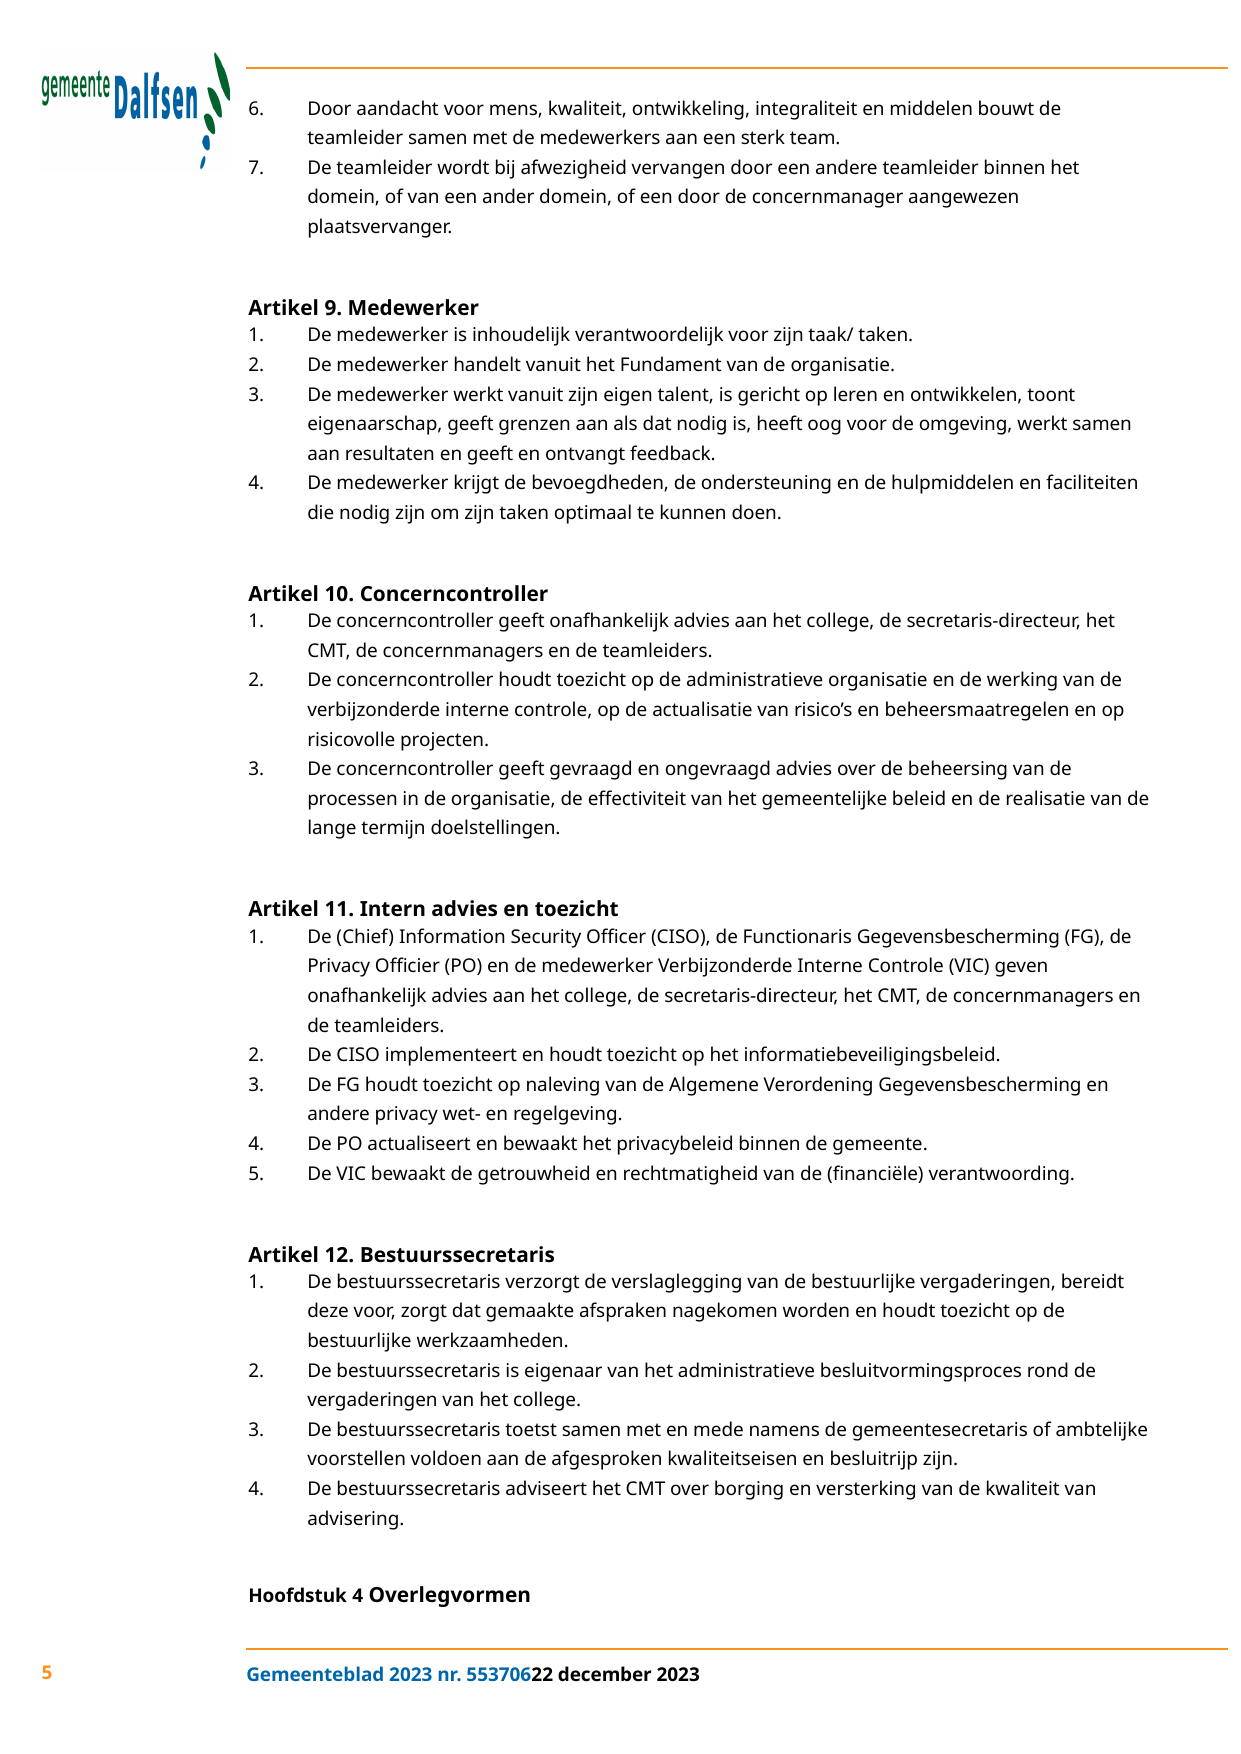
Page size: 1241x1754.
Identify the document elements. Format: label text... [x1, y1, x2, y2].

list De VIC bewaakt de getrouwheid en rechtmatigheid van de (financiële) verantwoording. [248, 1160, 1152, 1185]
list De bestuurssecretaris toetst samen met en mede namens de gemeentesecretaris of ambtelijke voorstellen voldoen aan de afgesproken kwaliteitseisen en besluitrijp zijn. [248, 1416, 1152, 1471]
list De PO actualiseert en bewaakt het privacybeleid binnen de gemeente. [248, 1130, 1152, 1156]
picture [41, 47, 231, 172]
list De (Chief) Information Security Officer (CISO), de Functionaris Gegevensbescherming (FG), de Privacy Officier (PO) en de medewerker Verbijzonderde Interne Controle (VIC) geven onafhankelijk advies aan het college, de secretaris-directeur, het CMT, de concernmanagers en de teamleiders. [248, 923, 1152, 1037]
list De medewerker krijgt de bevoegdheden, de ondersteuning en de hulpmiddelen en faciliteiten die nodig zijn om zijn taken optimaal te kunnen doen. [248, 469, 1152, 525]
list De medewerker handelt vanuit het Fundament van de organisatie. [248, 351, 1152, 377]
list De concerncontroller geeft onafhankelijk advies aan het college, de secretaris-directeur, het CMT, de concernmanagers en de teamleiders. [248, 607, 1152, 663]
list De bestuurssecretaris is eigenaar van het administratieve besluitvormingsproces rond de vergaderingen van het college. [248, 1357, 1152, 1412]
list De concerncontroller geeft gevraagd en ongevraagd advies over de beheersing van de processen in de organisatie, de effectiviteit van het gemeentelijke beleid en de realisatie van de lange termijn doelstellingen. [248, 755, 1152, 840]
list De FG houdt toezicht op naleving van de Algemene Verordening Gegevensbescherming en andere privacy wet- en regelgeving. [248, 1071, 1152, 1126]
text Artikel 12. Bestuurssecretaris [248, 1240, 1152, 1268]
list Door aandacht voor mens, kwaliteit, ontwikkeling, integraliteit en middelen bouwt de teamleider samen met de medewerkers aan een sterk team. [248, 95, 1152, 150]
text Hoofdstuk 4 Overlegvormen [248, 1580, 1152, 1608]
text Artikel 9. Medewerker [248, 293, 1152, 322]
list De concerncontroller houdt toezicht op de administratieve organisatie en de werking van de verbijzonderde interne controle, op de actualisatie van risico’s en beheersmaatregelen en op risicovolle projecten. [248, 667, 1152, 752]
text Artikel 10. Concerncontroller [248, 579, 1152, 607]
list De bestuurssecretaris adviseert het CMT over borging en versterking van de kwaliteit van advisering. [248, 1475, 1152, 1531]
list De medewerker is inhoudelijk verantwoordelijk voor zijn taak/ taken. [248, 322, 1152, 347]
list De medewerker werkt vanuit zijn eigen talent, is gericht op leren en ontwikkelen, toont eigenaarschap, geeft grenzen aan als dat nodig is, heeft oog voor de omgeving, werkt samen aan resultaten en geeft en ontvangt feedback. [248, 381, 1152, 466]
text Artikel 11. Intern advies en toezicht [248, 894, 1152, 923]
list De CISO implementeert en houdt toezicht op het informatiebeveiligingsbeleid. [248, 1041, 1152, 1067]
list De teamleider wordt bij afwezigheid vervangen door een andere teamleider binnen het domein, of van een ander domein, of een door de concernmanager aangewezen plaatsvervanger. [248, 154, 1152, 239]
list De bestuurssecretaris verzorgt de verslaglegging van de bestuurlijke vergaderingen, bereidt deze voor, zorgt dat gemaakte afspraken nagekomen worden en houdt toezicht op de bestuurlijke werkzaamheden. [248, 1268, 1152, 1353]
